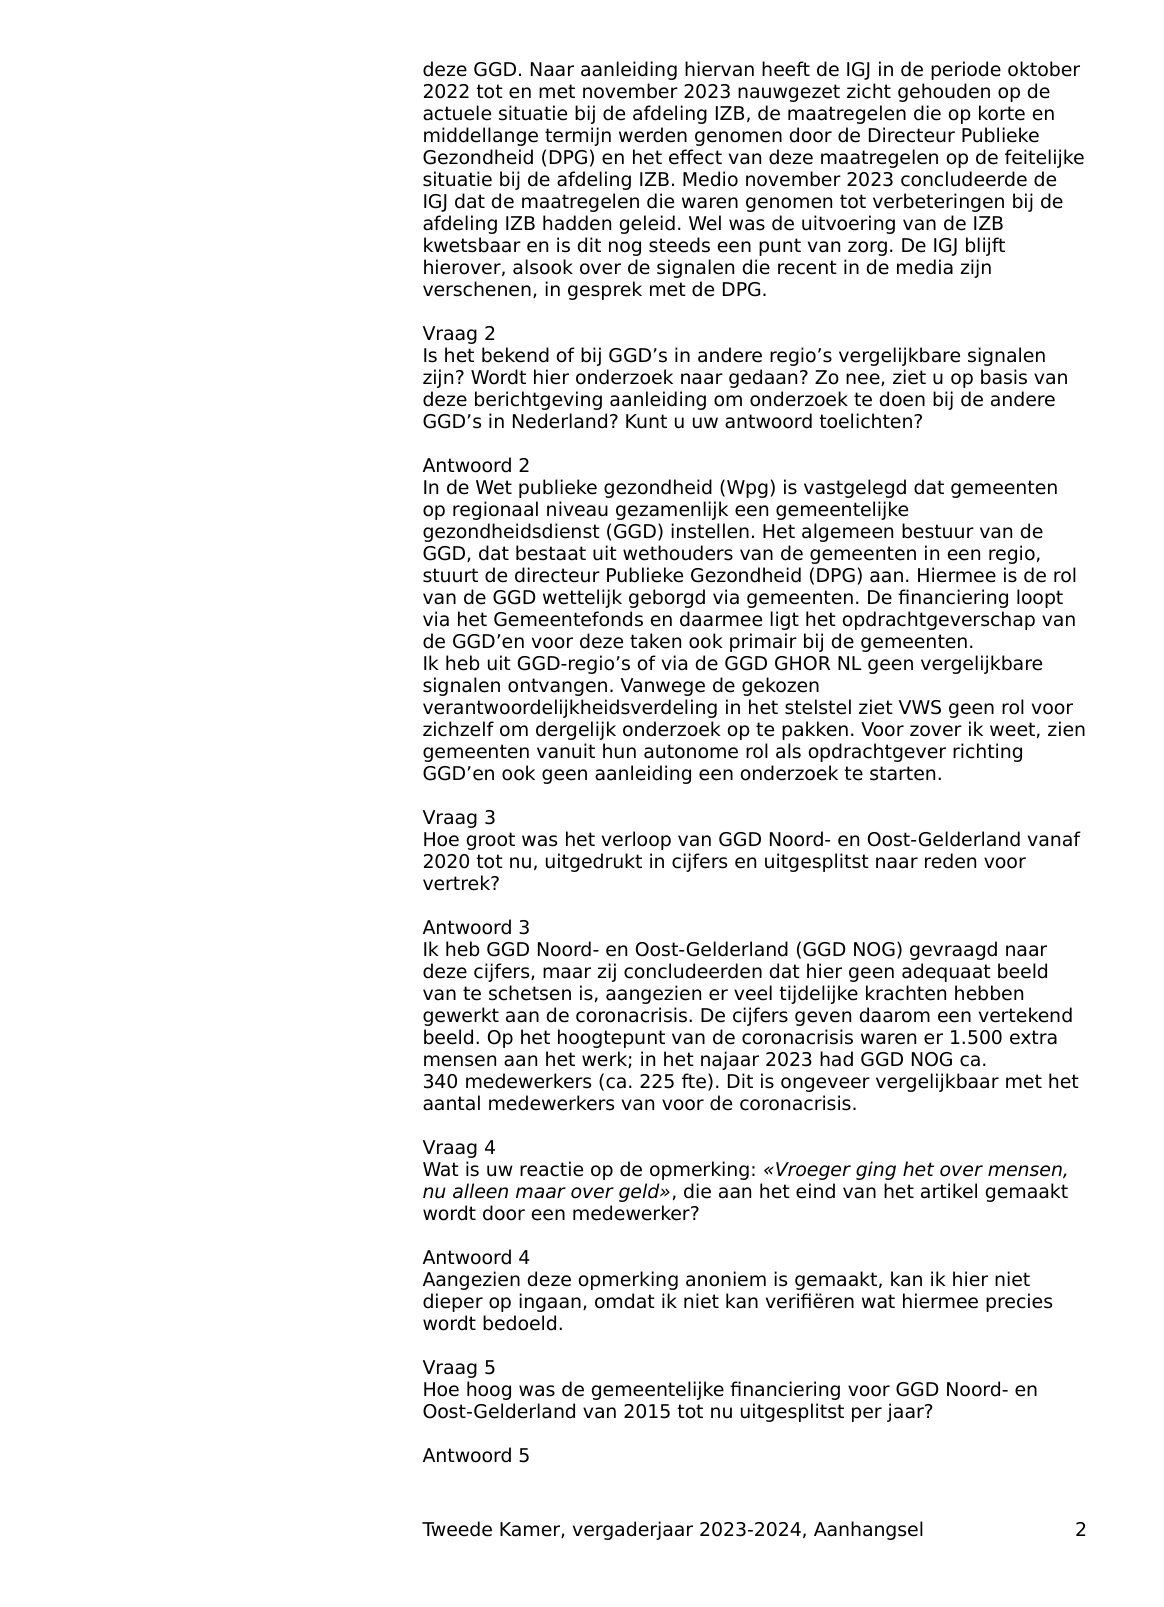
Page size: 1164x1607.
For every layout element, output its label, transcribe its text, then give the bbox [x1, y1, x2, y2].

text Antwoord 5 [422, 1445, 1087, 1467]
text Aangezien deze opmerking anoniem is gemaakt, kan ik hier niet dieper op ingaan, omdat ik niet kan verifiëren wat hiermee precies wordt bedoeld. [422, 1269, 1087, 1335]
text Wat is uw reactie op de opmerking: «Vroeger ging het over mensen, nu alleen maar over geld», die aan het eind van het artikel gemaakt wordt door een medewerker? [422, 1159, 1087, 1225]
text Vraag 3 [422, 807, 1087, 829]
text Vraag 2 [422, 323, 1087, 345]
text Is het bekend of bij GGD’s in andere regio’s vergelijkbare signalen zijn? Wordt hier onderzoek naar gedaan? Zo nee, ziet u op basis van deze berichtgeving aanleiding om onderzoek te doen bij de andere GGD’s in Nederland? Kunt u uw antwoord toelichten? [422, 345, 1087, 433]
text Ik heb GGD Noord- en Oost-Gelderland (GGD NOG) gevraagd naar deze cijfers, maar zij concludeerden dat hier geen adequaat beeld van te schetsen is, aangezien er veel tijdelijke krachten hebben gewerkt aan de coronacrisis. De cijfers geven daarom een vertekend beeld. Op het hoogtepunt van de coronacrisis waren er 1.500 extra mensen aan het werk; in het najaar 2023 had GGD NOG ca. 340 medewerkers (ca. 225 fte). Dit is ongeveer vergelijkbaar met het aantal medewerkers van voor de coronacrisis. [422, 939, 1087, 1115]
text deze GGD. Naar aanleiding hiervan heeft de IGJ in de periode oktober 2022 tot en met november 2023 nauwgezet zicht gehouden op de actuele situatie bij de afdeling IZB, de maatregelen die op korte en middellange termijn werden genomen door de Directeur Publieke Gezondheid (DPG) en het effect van deze maatregelen op de feitelijke situatie bij de afdeling IZB. Medio november 2023 concludeerde de IGJ dat de maatregelen die waren genomen tot verbeteringen bij de afdeling IZB hadden geleid. Wel was de uitvoering van de IZB kwetsbaar en is dit nog steeds een punt van zorg. De IGJ blijft hierover, alsook over de signalen die recent in de media zijn verschenen, in gesprek met de DPG. [422, 59, 1087, 301]
text Antwoord 2 [422, 455, 1087, 477]
text Ik heb uit GGD-regio’s of via de GGD GHOR NL geen vergelijkbare signalen ontvangen. Vanwege de gekozen verantwoordelijkheidsverdeling in het stelstel ziet VWS geen rol voor zichzelf om dergelijk onderzoek op te pakken. Voor zover ik weet, zien gemeenten vanuit hun autonome rol als opdrachtgever richting GGD’en ook geen aanleiding een onderzoek te starten. [422, 653, 1087, 785]
text Hoe hoog was de gemeentelijke financiering voor GGD Noord- en Oost-Gelderland van 2015 tot nu uitgesplitst per jaar? [422, 1379, 1087, 1423]
text Antwoord 4 [422, 1247, 1087, 1269]
text Hoe groot was het verloop van GGD Noord- en Oost-Gelderland vanaf 2020 tot nu, uitgedrukt in cijfers en uitgesplitst naar reden voor vertrek? [422, 829, 1087, 895]
text Antwoord 3 [422, 917, 1087, 939]
text Vraag 4 [422, 1137, 1087, 1159]
text In de Wet publieke gezondheid (Wpg) is vastgelegd dat gemeenten op regionaal niveau gezamenlijk een gemeentelijke gezondheidsdienst (GGD) instellen. Het algemeen bestuur van de GGD, dat bestaat uit wethouders van de gemeenten in een regio, stuurt de directeur Publieke Gezondheid (DPG) aan. Hiermee is de rol van de GGD wettelijk geborgd via gemeenten. De financiering loopt via het Gemeentefonds en daarmee ligt het opdrachtgeverschap van de GGD’en voor deze taken ook primair bij de gemeenten. [422, 477, 1087, 653]
text Vraag 5 [422, 1357, 1087, 1379]
